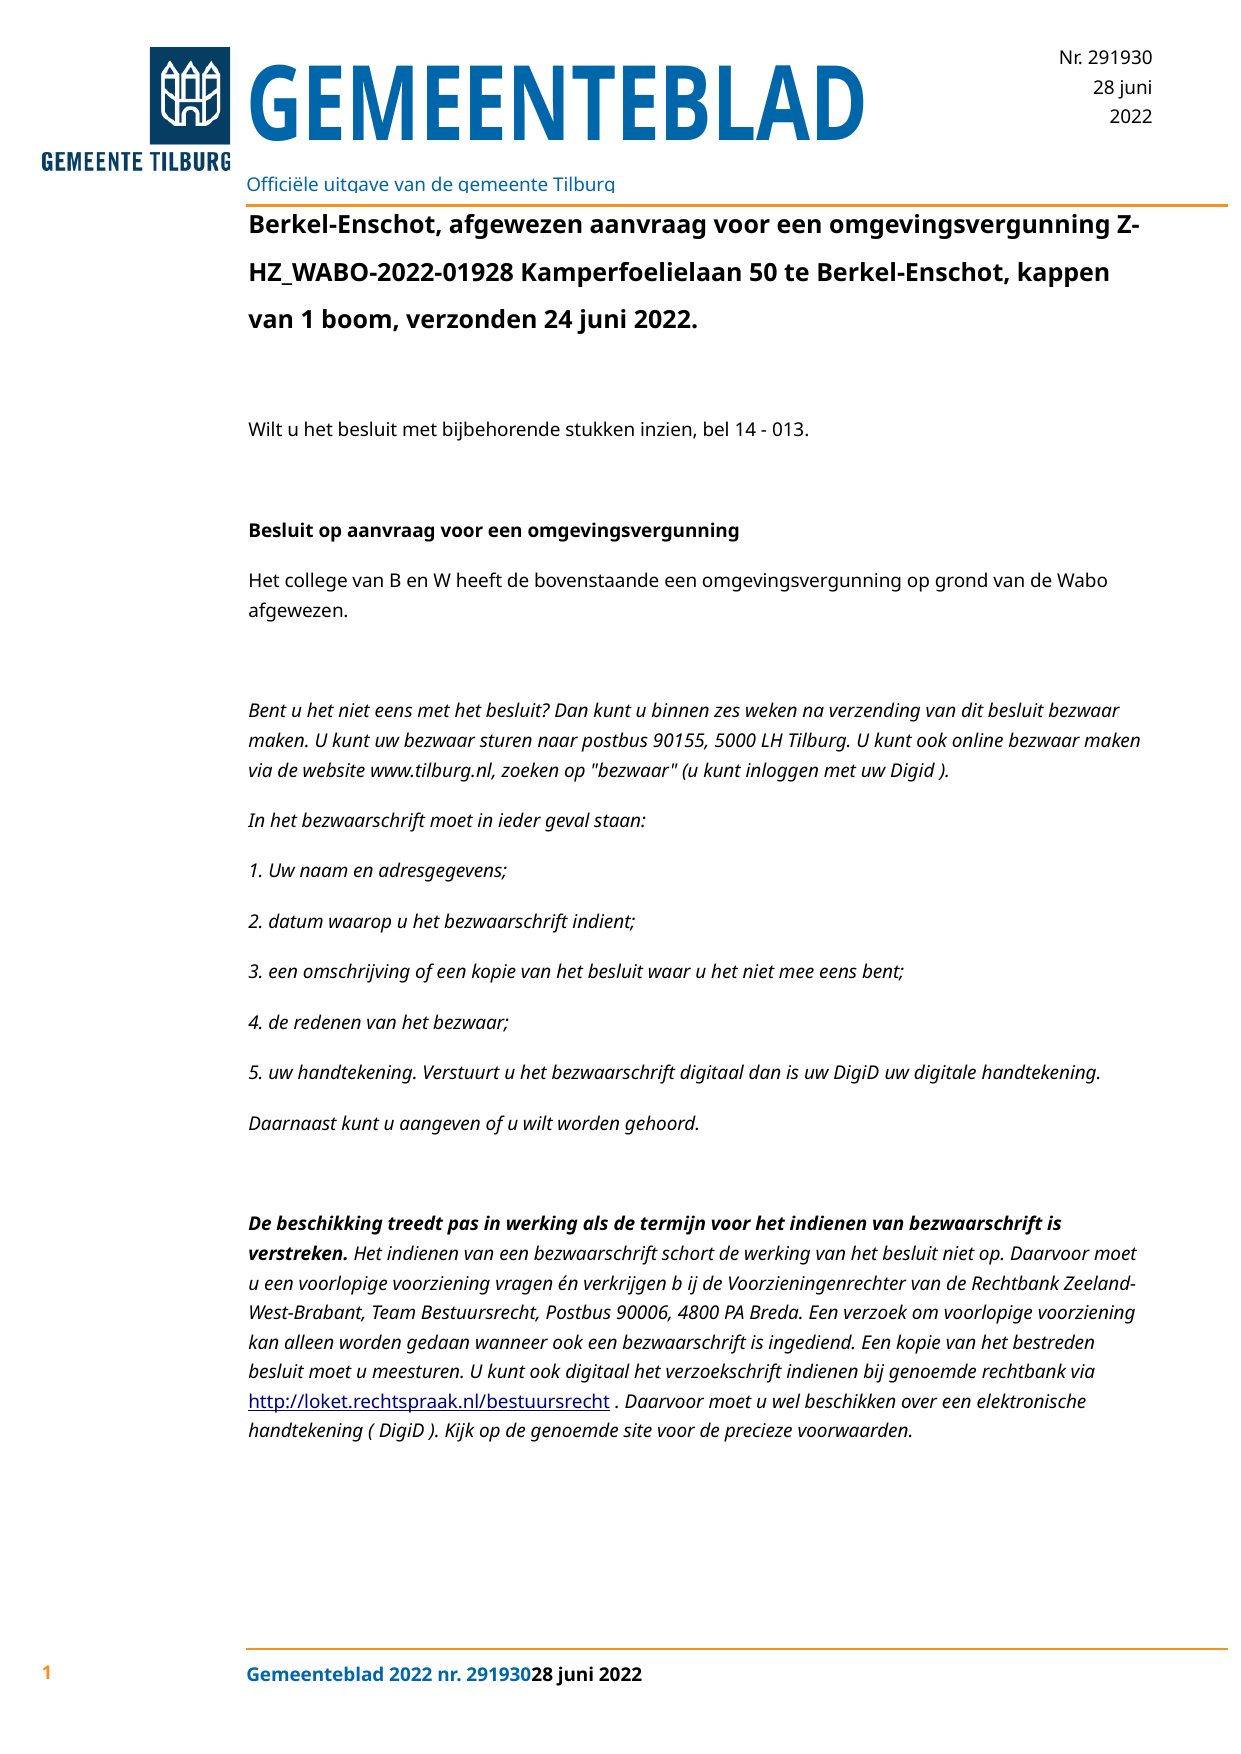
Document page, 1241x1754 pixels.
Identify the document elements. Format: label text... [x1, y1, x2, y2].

text 4. de redenen van het bezwaar; [248, 1009, 1152, 1034]
text Bent u het niet eens met het besluit? Dan kunt u binnen zes weken na verzending van dit besluit bezwaar maken. U kunt uw bezwaar sturen naar postbus 90155, 5000 LH Tilburg. U kunt ook online bezwaar maken via de website www.tilburg.nl, zoeken op "bezwaar" (u kunt inloggen met uw Digid ). [248, 698, 1152, 782]
text Wilt u het besluit met bijbehorende stukken inzien, bel 14 - 013. [248, 416, 1152, 442]
text Daarnaast kunt u aangeven of u wilt worden gehoord. [248, 1110, 1152, 1135]
text 1. Uw naam en adresgegevens; [248, 858, 1152, 883]
picture [41, 47, 231, 172]
text In het bezwaarschrift moet in ieder geval staan: [248, 807, 1152, 833]
text Besluit op aanvraag voor een omgevingsvergunning [248, 517, 1152, 542]
text 5. uw handtekening. Verstuurt u het bezwaarschrift digitaal dan is uw DigiD uw digitale handtekening. [248, 1059, 1152, 1085]
text 2. datum waarop u het bezwaarschrift indient; [248, 908, 1152, 934]
text Het college van B en W heeft de bovenstaande een omgevingsvergunning op grond van de Wabo afgewezen. [248, 567, 1152, 622]
text Berkel-Enschot, afgewezen aanvraag voor een omgevingsvergunning Z-HZ_WABO-2022-01928 Kamperfoelielaan 50 te Berkel-Enschot, kappen van 1 boom, verzonden 24 juni 2022. [248, 207, 1152, 336]
text De beschikking treedt pas in werking als de termijn voor het indienen van bezwaarschrift is verstreken. Het indienen van een bezwaarschrift schort de werking van het besluit niet op. Daarvoor moet u een voorlopige voorziening vragen én verkrijgen b ij de Voorzieningenrechter van de Rechtbank Zeeland-West-Brabant, Team Bestuursrecht, Postbus 90006, 4800 PA Breda. Een verzoek om voorlopige voorziening kan alleen worden gedaan wanneer ook een bezwaarschrift is ingediend. Een kopie van het bestreden besluit moet u meesturen. U kunt ook digitaal het verzoekschrift indienen bij genoemde rechtbank via http://loket.rechtspraak.nl/bestuursrecht . Daarvoor moet u wel beschikken over een elektronische handtekening ( DigiD ). Kijk op de genoemde site voor de precieze voorwaarden. [248, 1211, 1152, 1443]
text 3. een omschrijving of een kopie van het besluit waar u het niet mee eens bent; [248, 958, 1152, 984]
